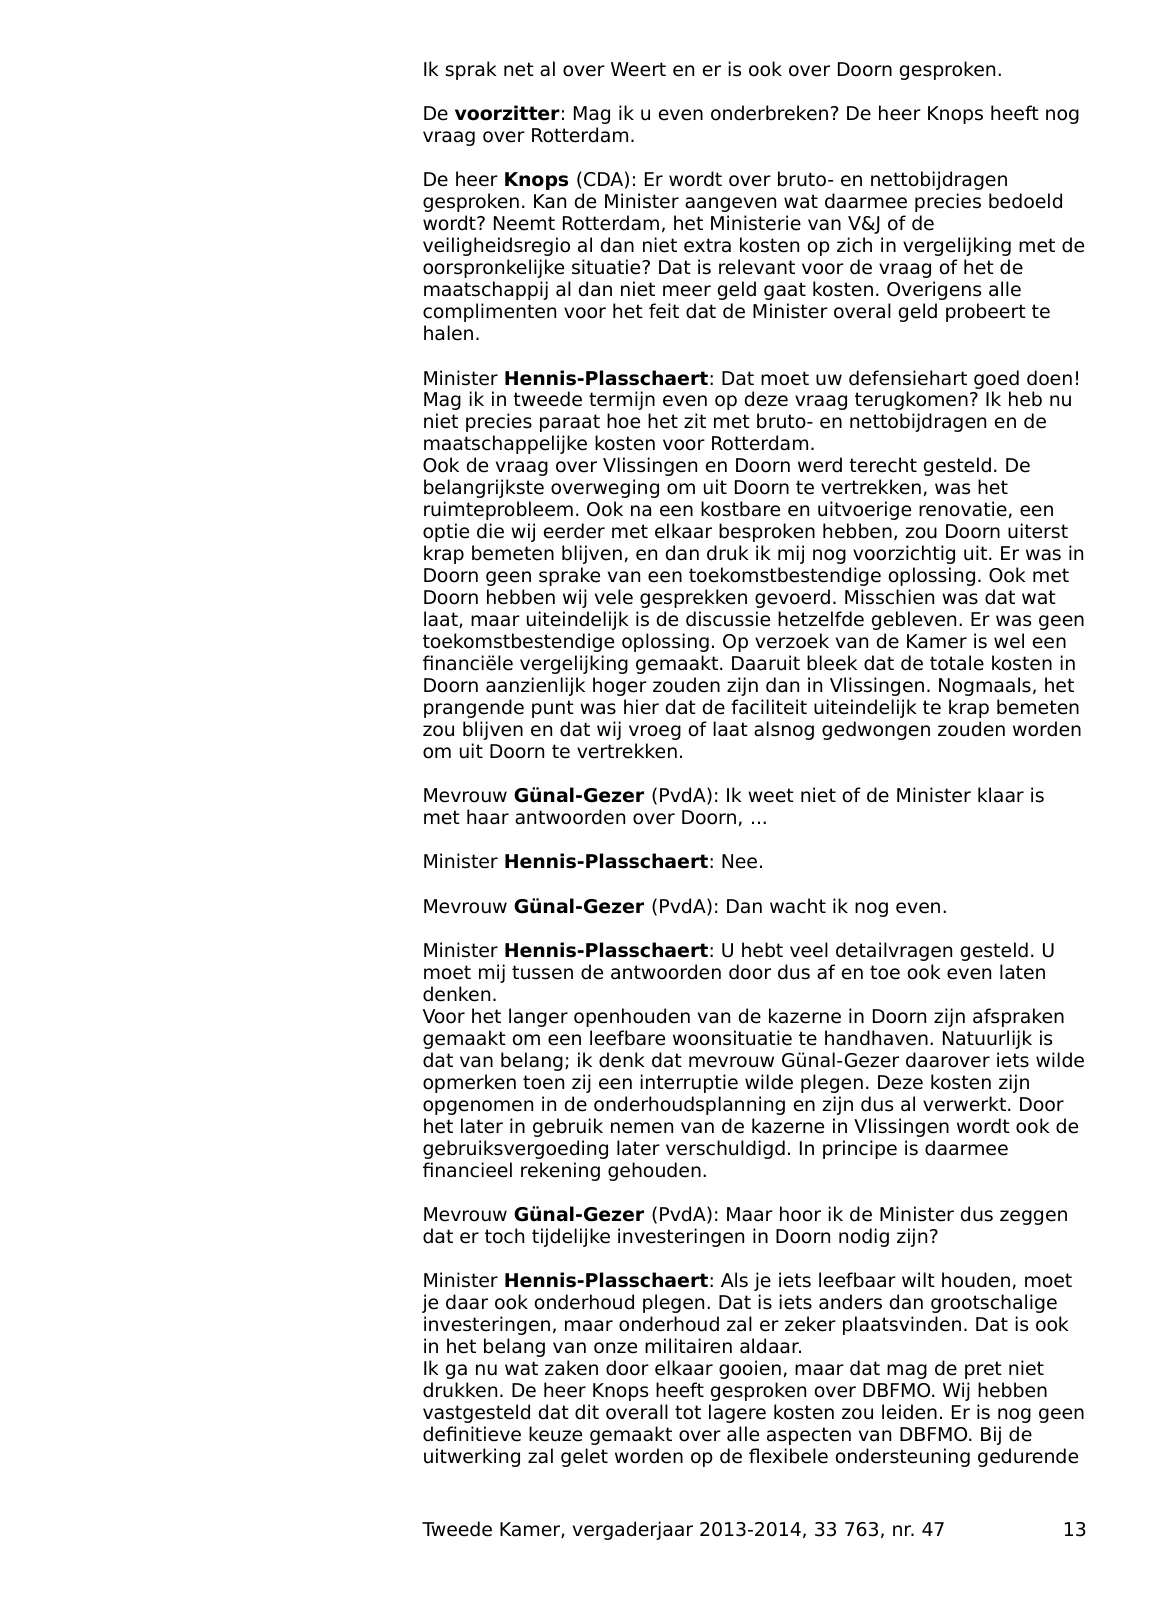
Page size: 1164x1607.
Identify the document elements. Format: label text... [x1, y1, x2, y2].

text De voorzitter: Mag ik u even onderbreken? De heer Knops heeft nog vraag over Rotterdam. [422, 103, 1087, 147]
text Voor het langer openhouden van de kazerne in Doorn zijn afspraken gemaakt om een leefbare woonsituatie te handhaven. Natuurlijk is dat van belang; ik denk dat mevrouw Günal-Gezer daarover iets wilde opmerken toen zij een interruptie wilde plegen. Deze kosten zijn opgenomen in de onderhoudsplanning en zijn dus al verwerkt. Door het later in gebruik nemen van de kazerne in Vlissingen wordt ook de gebruiksvergoeding later verschuldigd. In principe is daarmee financieel rekening gehouden. [422, 1006, 1087, 1181]
text Mevrouw Günal-Gezer (PvdA): Maar hoor ik de Minister dus zeggen dat er toch tijdelijke investeringen in Doorn nodig zijn? [422, 1204, 1087, 1248]
text Ik ga nu wat zaken door elkaar gooien, maar dat mag de pret niet drukken. De heer Knops heeft gesproken over DBFMO. Wij hebben vastgesteld dat dit overall tot lagere kosten zou leiden. Er is nog geen definitieve keuze gemaakt over alle aspecten van DBFMO. Bij de uitwerking zal gelet worden op de flexibele ondersteuning gedurende [422, 1358, 1087, 1468]
text Minister Hennis-Plasschaert: Dat moet uw defensiehart goed doen! Mag ik in tweede termijn even op deze vraag terugkomen? Ik heb nu niet precies paraat hoe het zit met bruto- en nettobijdragen en de maatschappelijke kosten voor Rotterdam. [422, 367, 1087, 455]
text Minister Hennis-Plasschaert: U hebt veel detailvragen gesteld. U moet mij tussen de antwoorden door dus af en toe ook even laten denken. [422, 940, 1087, 1006]
text Ook de vraag over Vlissingen en Doorn werd terecht gesteld. De belangrijkste overweging om uit Doorn te vertrekken, was het ruimteprobleem. Ook na een kostbare en uitvoerige renovatie, een optie die wij eerder met elkaar besproken hebben, zou Doorn uiterst krap bemeten blijven, en dan druk ik mij nog voorzichtig uit. Er was in Doorn geen sprake van een toekomstbestendige oplossing. Ook met Doorn hebben wij vele gesprekken gevoerd. Misschien was dat wat laat, maar uiteindelijk is de discussie hetzelfde gebleven. Er was geen toekomstbestendige oplossing. Op verzoek van de Kamer is wel een financiële vergelijking gemaakt. Daaruit bleek dat de totale kosten in Doorn aanzienlijk hoger zouden zijn dan in Vlissingen. Nogmaals, het prangende punt was hier dat de faciliteit uiteindelijk te krap bemeten zou blijven en dat wij vroeg of laat alsnog gedwongen zouden worden om uit Doorn te vertrekken. [422, 455, 1087, 763]
text Mevrouw Günal-Gezer (PvdA): Ik weet niet of de Minister klaar is met haar antwoorden over Doorn, ... [422, 785, 1087, 829]
text Minister Hennis-Plasschaert: Als je iets leefbaar wilt houden, moet je daar ook onderhoud plegen. Dat is iets anders dan grootschalige investeringen, maar onderhoud zal er zeker plaatsvinden. Dat is ook in het belang van onze militairen aldaar. [422, 1270, 1087, 1358]
text Ik sprak net al over Weert en er is ook over Doorn gesproken. [422, 59, 1087, 81]
text Minister Hennis-Plasschaert: Nee. [422, 851, 1087, 873]
text Mevrouw Günal-Gezer (PvdA): Dan wacht ik nog even. [422, 896, 1087, 917]
text De heer Knops (CDA): Er wordt over bruto- en nettobijdragen gesproken. Kan de Minister aangeven wat daarmee precies bedoeld wordt? Neemt Rotterdam, het Ministerie van V&J of de veiligheidsregio al dan niet extra kosten op zich in vergelijking met de oorspronkelijke situatie? Dat is relevant voor de vraag of het de maatschappij al dan niet meer geld gaat kosten. Overigens alle complimenten voor het feit dat de Minister overal geld probeert te halen. [422, 169, 1087, 345]
